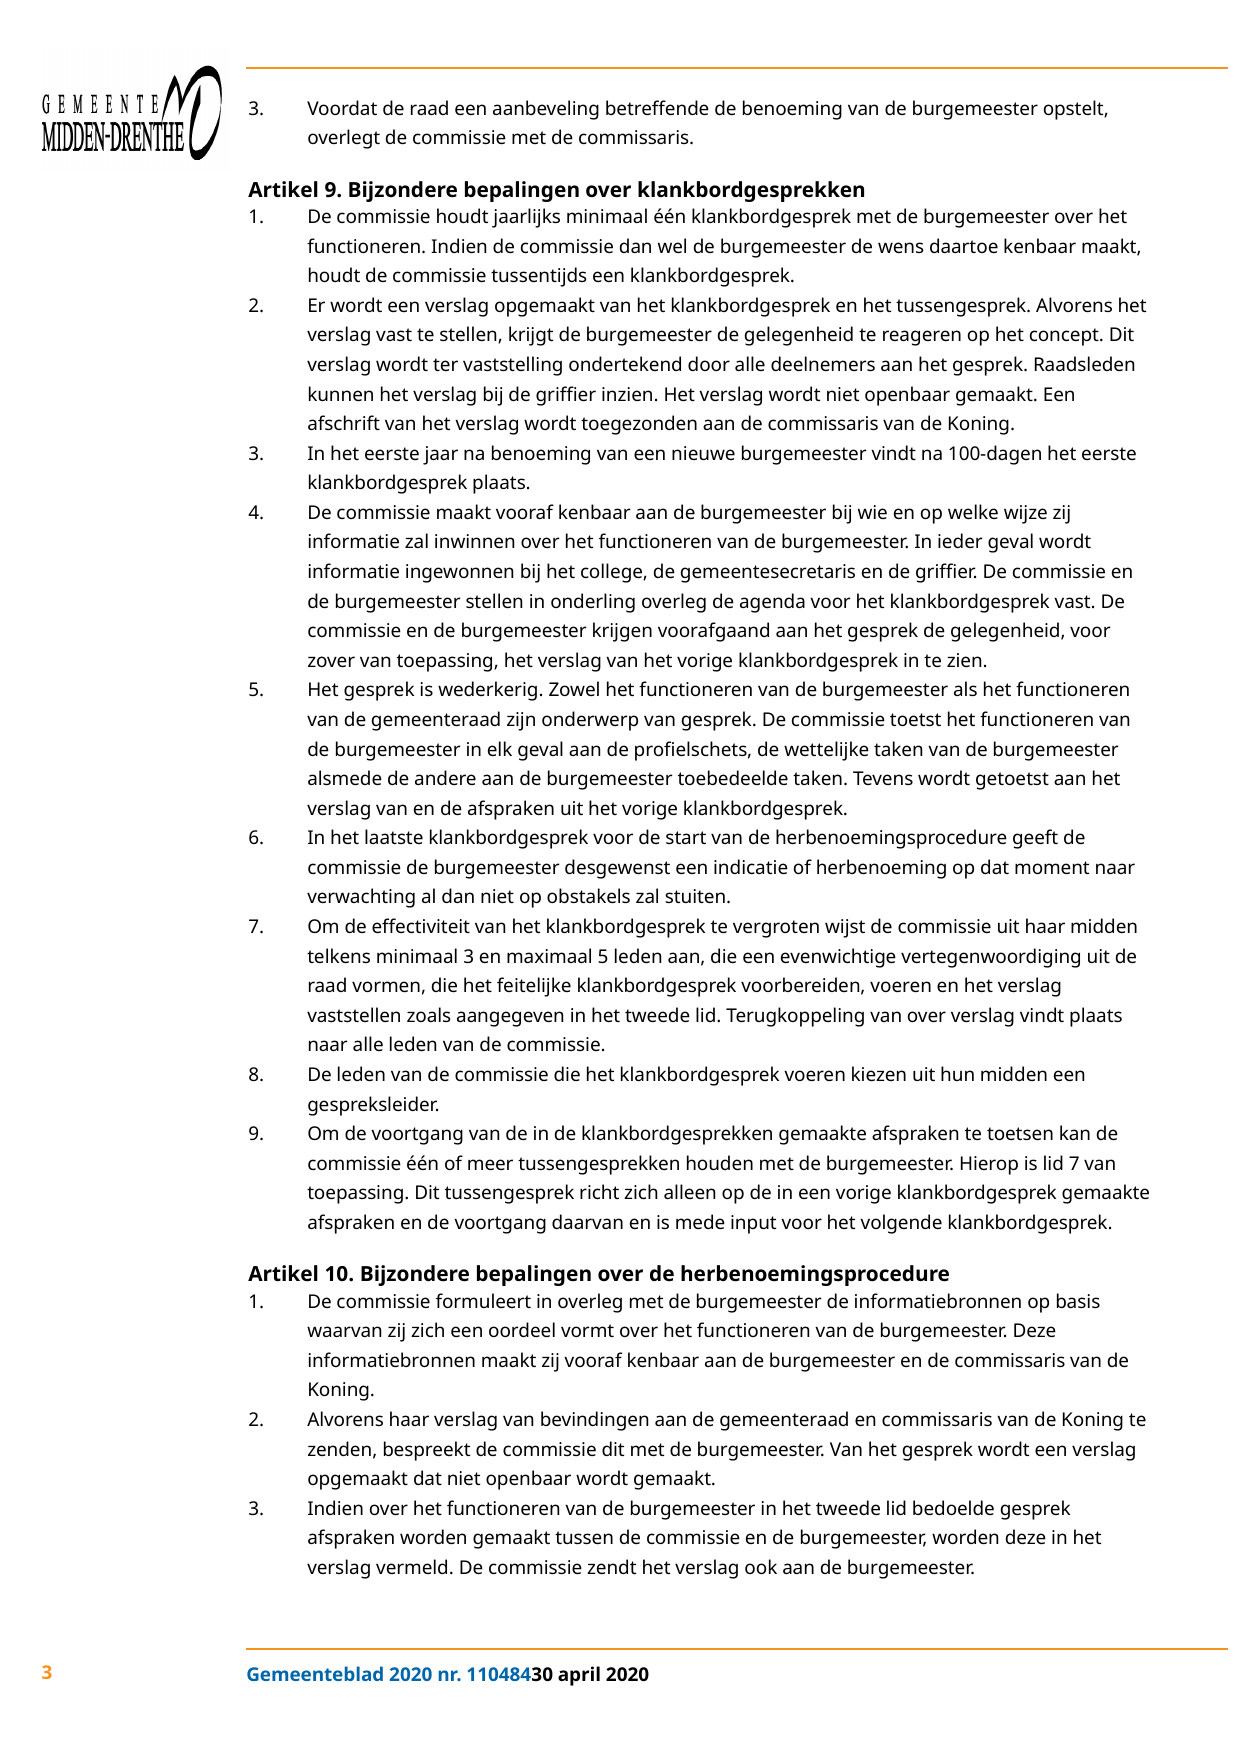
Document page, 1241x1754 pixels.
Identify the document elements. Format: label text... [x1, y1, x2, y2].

list Indien over het functioneren van de burgemeester in het tweede lid bedoelde gesprek afspraken worden gemaakt tussen de commissie en de burgemeester, worden deze in het verslag vermeld. De commissie zendt het verslag ook aan de burgemeester. [248, 1495, 1152, 1580]
list Om de voortgang van de in de klankbordgesprekken gemaakte afspraken te toetsen kan de commissie één of meer tussengesprekken houden met de burgemeester. Hierop is lid 7 van toepassing. Dit tussengesprek richt zich alleen op de in een vorige klankbordgesprek gemaakte afspraken en de voortgang daarvan en is mede input voor het volgende klankbordgesprek. [248, 1120, 1152, 1235]
text Artikel 9. Bijzondere bepalingen over klankbordgesprekken [248, 175, 1152, 203]
list De commissie maakt vooraf kenbaar aan de burgemeester bij wie en op welke wijze zij informatie zal inwinnen over het functioneren van de burgemeester. In ieder geval wordt informatie ingewonnen bij het college, de gemeentesecretaris en de griffier. De commissie en de burgemeester stellen in onderling overleg de agenda voor het klankbordgesprek vast. De commissie en de burgemeester krijgen voorafgaand aan het gesprek de gelegenheid, voor zover van toepassing, het verslag van het vorige klankbordgesprek in te zien. [248, 499, 1152, 673]
list Om de effectiviteit van het klankbordgesprek te vergroten wijst de commissie uit haar midden telkens minimaal 3 en maximaal 5 leden aan, die een evenwichtige vertegenwoordiging uit de raad vormen, die het feitelijke klankbordgesprek voorbereiden, voeren en het verslag vaststellen zoals aangegeven in het tweede lid. Terugkoppeling van over verslag vindt plaats naar alle leden van de commissie. [248, 913, 1152, 1057]
text Artikel 10. Bijzondere bepalingen over de herbenoemingsprocedure [248, 1259, 1152, 1288]
list In het eerste jaar na benoeming van een nieuwe burgemeester vindt na 100-dagen het eerste klankbordgesprek plaats. [248, 440, 1152, 495]
list Er wordt een verslag opgemaakt van het klankbordgesprek en het tussengesprek. Alvorens het verslag vast te stellen, krijgt de burgemeester de gelegenheid te reageren op het concept. Dit verslag wordt ter vaststelling ondertekend door alle deelnemers aan het gesprek. Raadsleden kunnen het verslag bij de griffier inzien. Het verslag wordt niet openbaar gemaakt. Een afschrift van het verslag wordt toegezonden aan de commissaris van de Koning. [248, 292, 1152, 436]
picture [41, 47, 231, 172]
list Voordat de raad een aanbeveling betreffende de benoeming van de burgemeester opstelt, overlegt de commissie met de commissaris. [248, 95, 1152, 150]
list Alvorens haar verslag van bevindingen aan de gemeenteraad en commissaris van de Koning te zenden, bespreekt de commissie dit met de burgemeester. Van het gesprek wordt een verslag opgemaakt dat niet openbaar wordt gemaakt. [248, 1406, 1152, 1491]
list De commissie houdt jaarlijks minimaal één klankbordgesprek met de burgemeester over het functioneren. Indien de commissie dan wel de burgemeester de wens daartoe kenbaar maakt, houdt de commissie tussentijds een klankbordgesprek. [248, 203, 1152, 288]
list In het laatste klankbordgesprek voor de start van de herbenoemingsprocedure geeft de commissie de burgemeester desgewenst een indicatie of herbenoeming op dat moment naar verwachting al dan niet op obstakels zal stuiten. [248, 824, 1152, 909]
list Het gesprek is wederkerig. Zowel het functioneren van de burgemeester als het functioneren van de gemeenteraad zijn onderwerp van gesprek. De commissie toetst het functioneren van de burgemeester in elk geval aan de profielschets, de wettelijke taken van de burgemeester alsmede de andere aan de burgemeester toebedeelde taken. Tevens wordt getoetst aan het verslag van en de afspraken uit het vorige klankbordgesprek. [248, 677, 1152, 821]
list De leden van de commissie die het klankbordgesprek voeren kiezen uit hun midden een gespreksleider. [248, 1061, 1152, 1116]
list De commissie formuleert in overleg met de burgemeester de informatiebronnen op basis waarvan zij zich een oordeel vormt over het functioneren van de burgemeester. Deze informatiebronnen maakt zij vooraf kenbaar aan de burgemeester en de commissaris van de Koning. [248, 1288, 1152, 1402]
